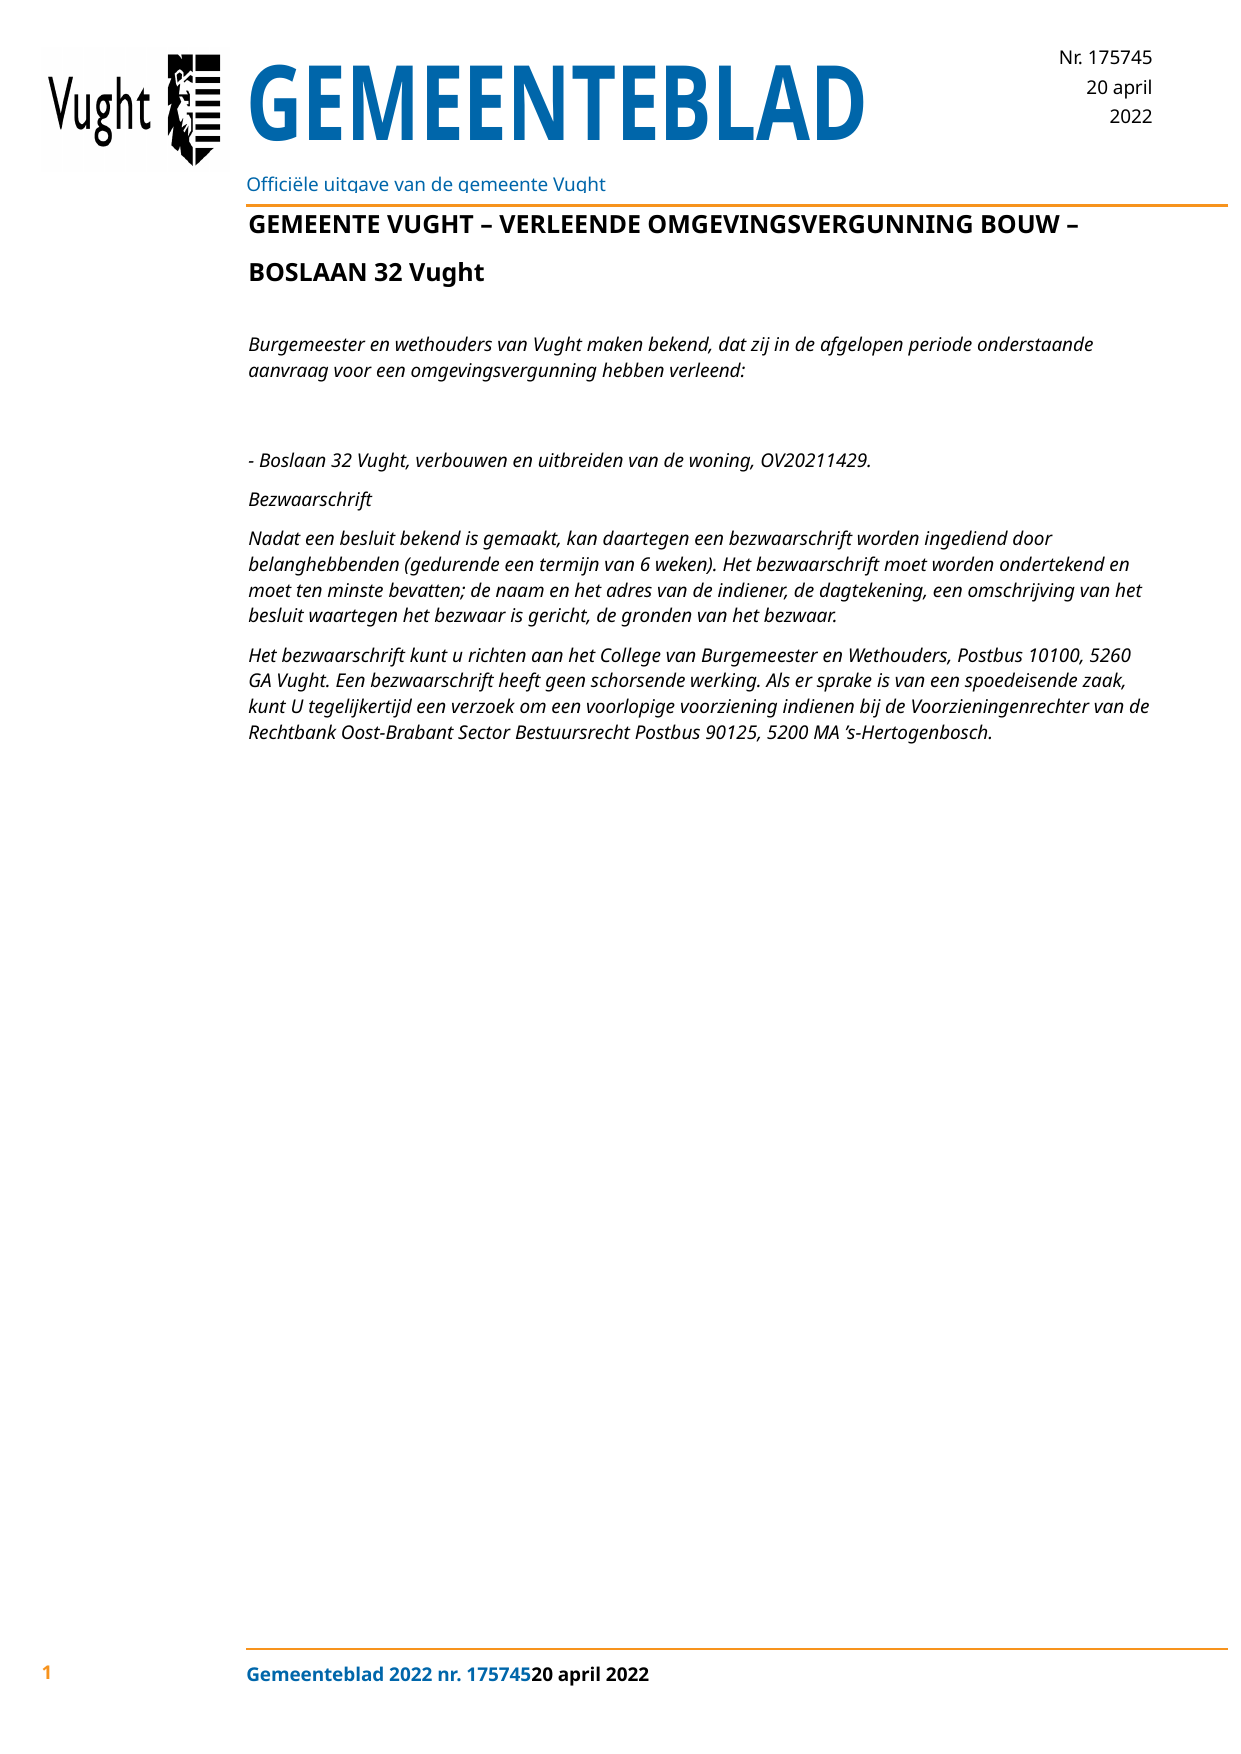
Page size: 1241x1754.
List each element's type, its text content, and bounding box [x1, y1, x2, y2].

picture [41, 47, 231, 172]
text Burgemeester en wethouders van Vught maken bekend, dat zij in de afgelopen periode onderstaande aanvraag voor een omgevingsvergunning hebben verleend: [248, 331, 1152, 383]
text - Boslaan 32 Vught, verbouwen en uitbreiden van de woning, OV20211429. [248, 447, 1152, 473]
text GEMEENTE VUGHT – VERLEENDE OMGEVINGSVERGUNNING BOUW –BOSLAAN 32 Vught [248, 207, 1152, 288]
text Nadat een besluit bekend is gemaakt, kan daartegen een bezwaarschrift worden ingediend door belanghebbenden (gedurende een termijn van 6 weken). Het bezwaarschrift moet worden ondertekend en moet ten minste bevatten; de naam en het adres van de indiener, de dagtekening, een omschrijving van het besluit waartegen het bezwaar is gericht, de gronden van het bezwaar. [248, 525, 1152, 628]
text Het bezwaarschrift kunt u richten aan het College van Burgemeester en Wethouders, Postbus 10100, 5260 GA Vught. Een bezwaarschrift heeft geen schorsende werking. Als er sprake is van een spoedeisende zaak, kunt U tegelijkertijd een verzoek om een voorlopige voorziening indienen bij de Voorzieningenrechter van de Rechtbank Oost-Brabant Sector Bestuursrecht Postbus 90125, 5200 MA ’s-Hertogenbosch. [248, 642, 1152, 745]
text Bezwaarschrift [248, 486, 1152, 512]
